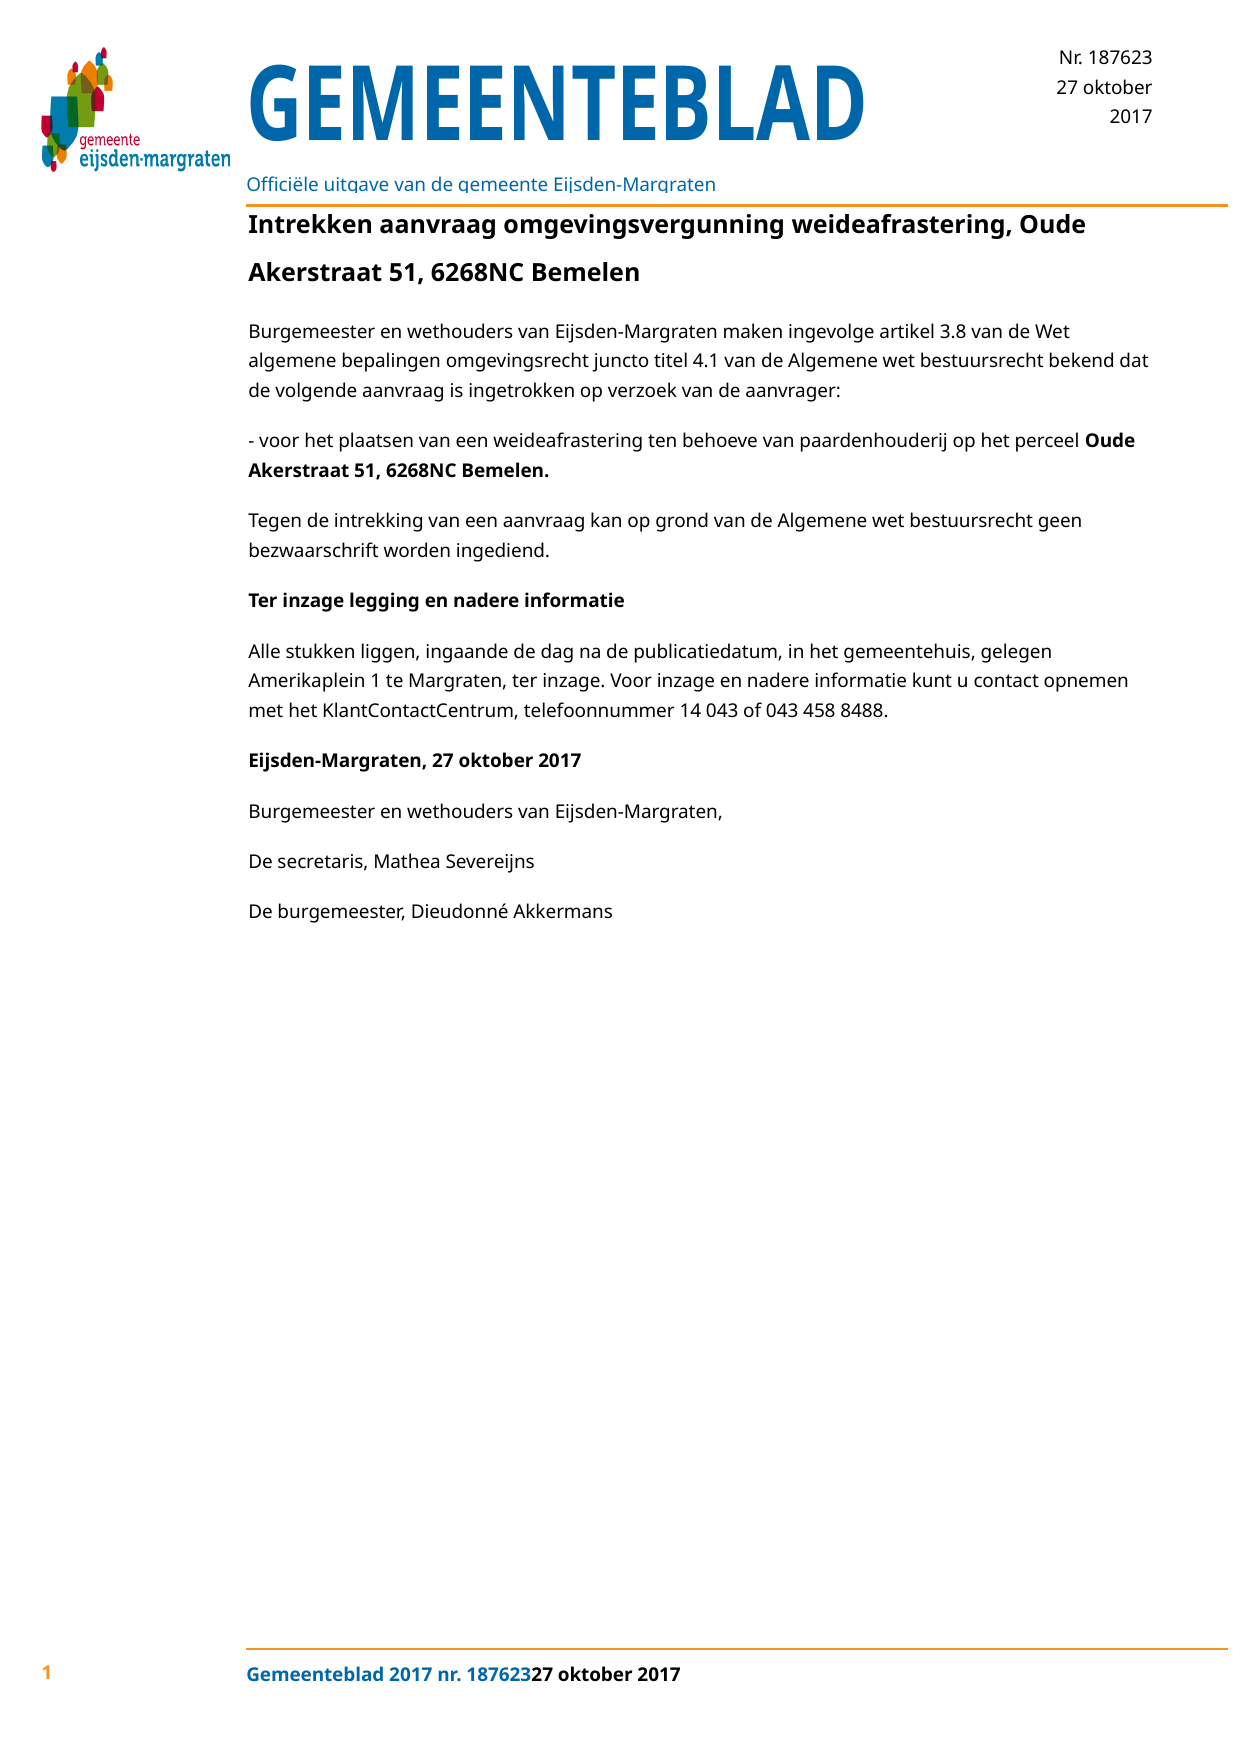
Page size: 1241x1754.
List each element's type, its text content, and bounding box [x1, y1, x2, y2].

text Tegen de intrekking van een aanvraag kan op grond van de Algemene wet bestuursrecht geen bezwaarschrift worden ingediend. [248, 507, 1152, 563]
text - voor het plaatsen van een weideafrastering ten behoeve van paardenhouderij op het perceel Oude Akerstraat 51, 6268NC Bemelen. [248, 427, 1152, 483]
picture [41, 47, 231, 172]
text Burgemeester en wethouders van Eijsden-Margraten maken ingevolge artikel 3.8 van de Wet algemene bepalingen omgevingsrecht juncto titel 4.1 van de Algemene wet bestuursrecht bekend dat de volgende aanvraag is ingetrokken op verzoek van de aanvrager: [248, 318, 1152, 403]
text Eijsden-Margraten, 27 oktober 2017 [248, 747, 1152, 773]
text Alle stukken liggen, ingaande de dag na de publicatiedatum, in het gemeentehuis, gelegen Amerikaplein 1 te Margraten, ter inzage. Voor inzage en nadere informatie kunt u contact opnemen met het KlantContactCentrum, telefoonnummer 14 043 of 043 458 8488. [248, 638, 1152, 723]
text De secretaris, Mathea Severeijns [248, 848, 1152, 874]
text Intrekken aanvraag omgevingsvergunning weideafrastering, Oude Akerstraat 51, 6268NC Bemelen [248, 207, 1152, 288]
text Ter inzage legging en nadere informatie [248, 587, 1152, 613]
text Burgemeester en wethouders van Eijsden-Margraten, [248, 798, 1152, 824]
text De burgemeester, Dieudonné Akkermans [248, 899, 1152, 924]
